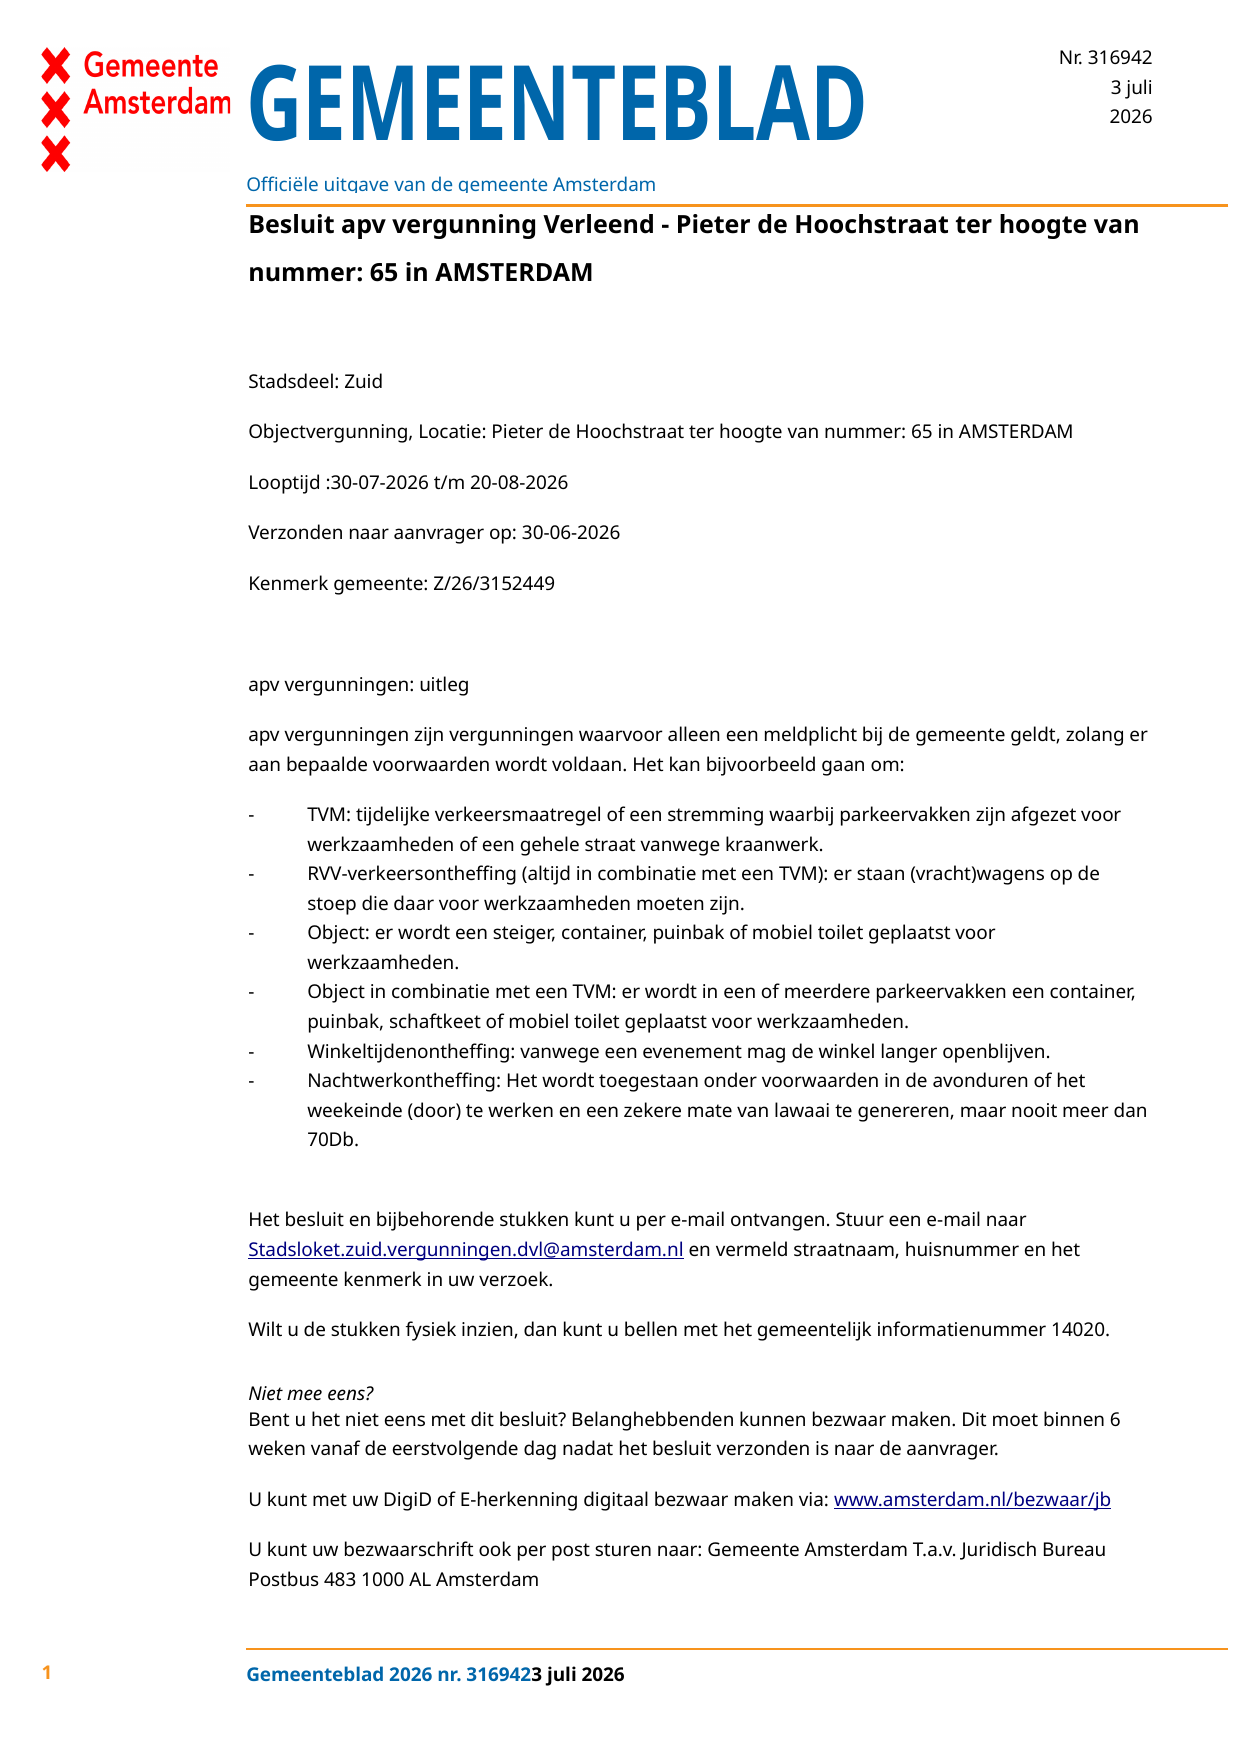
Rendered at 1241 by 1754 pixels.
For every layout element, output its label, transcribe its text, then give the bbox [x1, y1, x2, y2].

text Verzonden naar aanvrager op: 30-06-2026 [248, 519, 1152, 545]
list Object in combinatie met een TVM: er wordt in een of meerdere parkeervakken een container, puinbak, schaftkeet of mobiel toilet geplaatst voor werkzaamheden. [248, 979, 1152, 1034]
text Looptijd :30-07-2026 t/m 20-08-2026 [248, 469, 1152, 495]
list Nachtwerkontheffing: Het wordt toegestaan onder voorwaarden in de avonduren of het weekeinde (door) te werken en een zekere mate van lawaai te genereren, maar nooit meer dan 70Db. [248, 1067, 1152, 1152]
text apv vergunningen: uitleg [248, 671, 1152, 697]
text Bent u het niet eens met dit besluit? Belanghebbenden kunnen bezwaar maken. Dit moet binnen 6 weken vanaf de eerstvolgende dag nadat het besluit verzonden is naar de aanvrager. [248, 1406, 1152, 1461]
list RVV-verkeersontheffing (altijd in combinatie met een TVM): er staan (vracht)wagens op de stoep die daar voor werkzaamheden moeten zijn. [248, 860, 1152, 916]
list Winkeltijdenontheffing: vanwege een evenement mag de winkel langer openblijven. [248, 1038, 1152, 1064]
text Het besluit en bijbehorende stukken kunt u per e-mail ontvangen. Stuur een e-mail naar Stadsloket.zuid.vergunningen.dvl@amsterdam.nl en vermeld straatnaam, huisnummer en het gemeente kenmerk in uw verzoek. [248, 1207, 1152, 1292]
text Wilt u de stukken fysiek inzien, dan kunt u bellen met het gemeentelijk informatienummer 14020. [248, 1316, 1152, 1342]
text U kunt uw bezwaarschrift ook per post sturen naar: Gemeente Amsterdam T.a.v. Juridisch Bureau Postbus 483 1000 AL Amsterdam [248, 1536, 1152, 1592]
text apv vergunningen zijn vergunningen waarvoor alleen een meldplicht bij de gemeente geldt, zolang er aan bepaalde voorwaarden wordt voldaan. Het kan bijvoorbeeld gaan om: [248, 721, 1152, 777]
text Besluit apv vergunning Verleend - Pieter de Hoochstraat ter hoogte van nummer: 65 in AMSTERDAM [248, 207, 1152, 288]
text Objectvergunning, Locatie: Pieter de Hoochstraat ter hoogte van nummer: 65 in AMSTERDAM [248, 419, 1152, 444]
text U kunt met uw DigiD of E-herkenning digitaal bezwaar maken via: www.amsterdam.nl/bezwaar/jb [248, 1486, 1152, 1512]
text Kenmerk gemeente: Z/26/3152449 [248, 570, 1152, 596]
list TVM: tijdelijke verkeersmaatregel of een stremming waarbij parkeervakken zijn afgezet voor werkzaamheden of een gehele straat vanwege kraanwerk. [248, 801, 1152, 857]
text Niet mee eens? [248, 1380, 1152, 1406]
text Stadsdeel: Zuid [248, 368, 1152, 394]
picture [41, 47, 231, 172]
list Object: er wordt een steiger, container, puinbak of mobiel toilet geplaatst voor werkzaamheden. [248, 919, 1152, 975]
